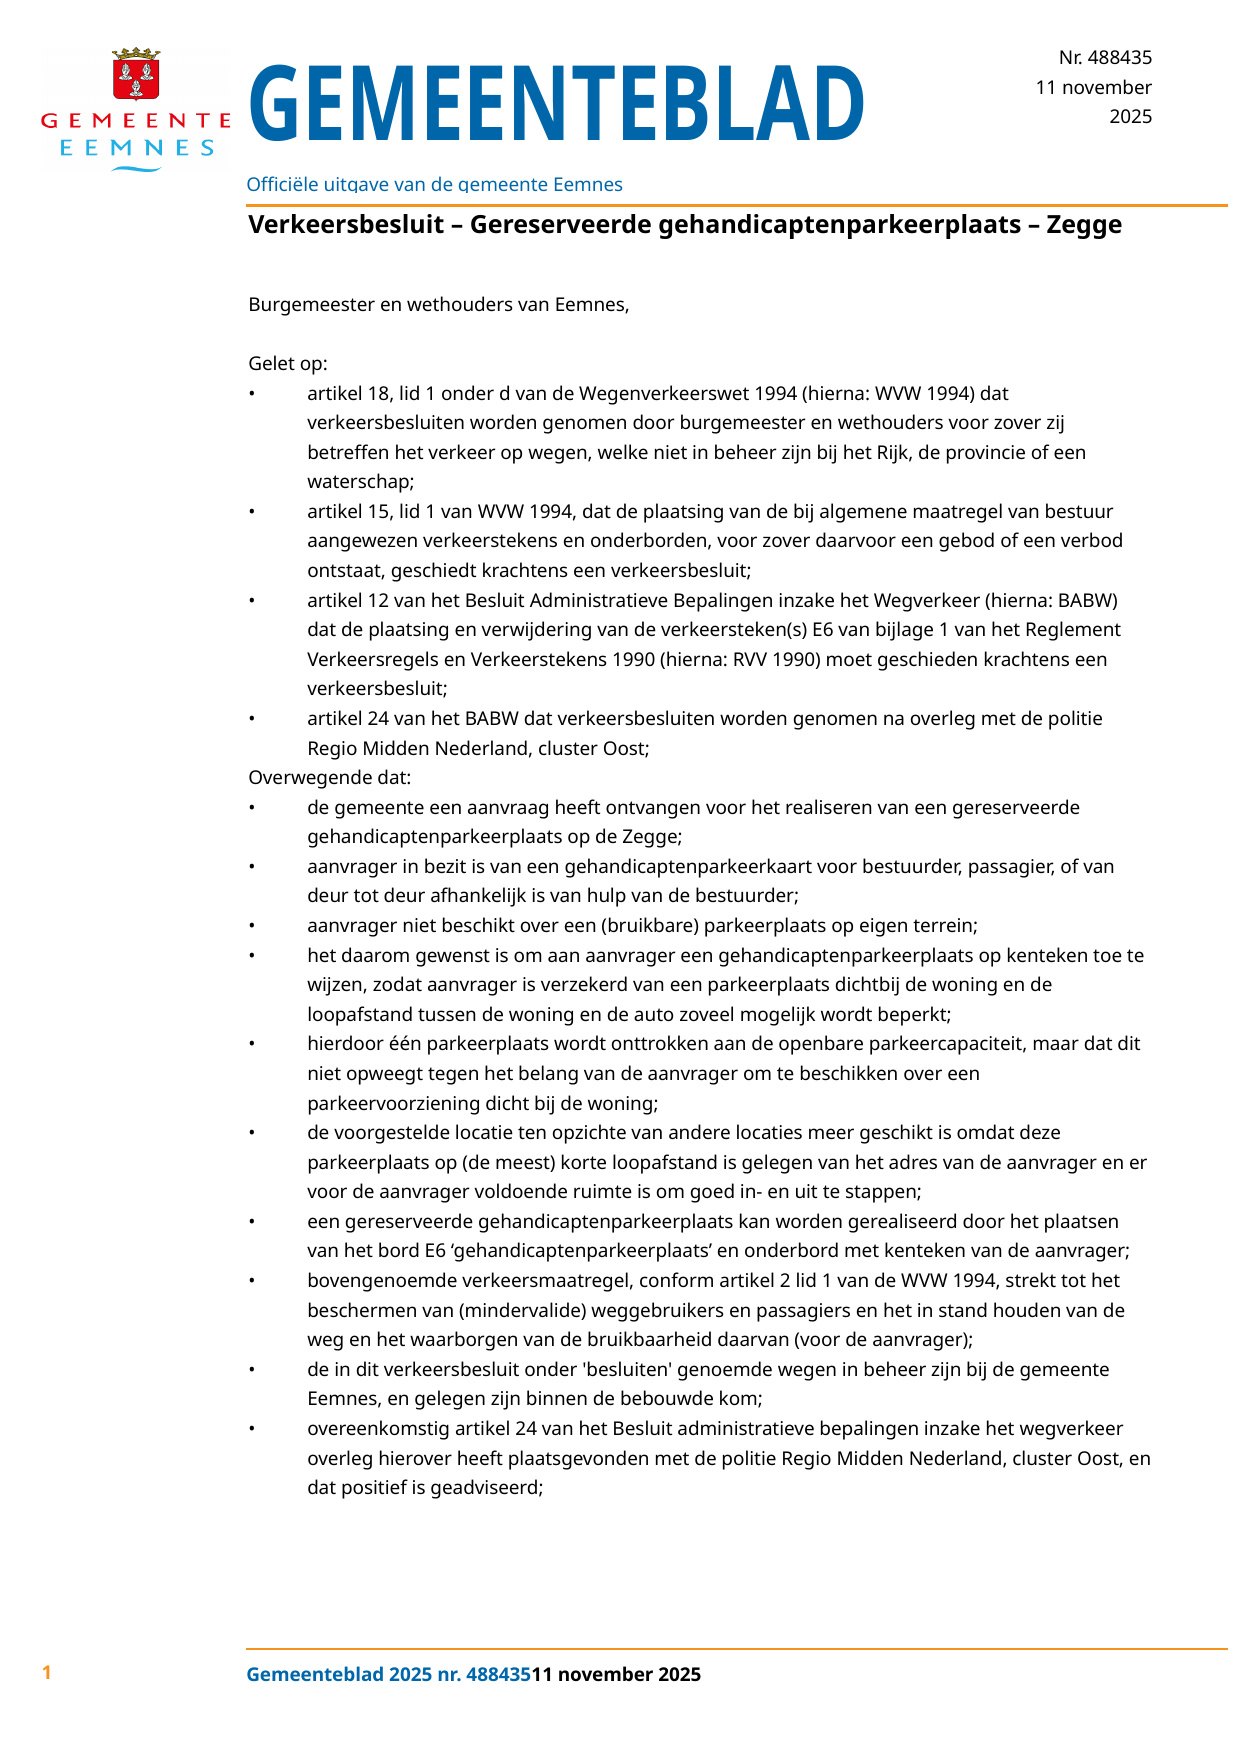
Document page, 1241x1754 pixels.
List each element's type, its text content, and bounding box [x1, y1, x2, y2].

text Verkeersbesluit – Gereserveerde gehandicaptenparkeerplaats – Zegge [248, 207, 1152, 241]
list artikel 12 van het Besluit Administratieve Bepalingen inzake het Wegverkeer (hierna: BABW) dat de plaatsing en verwijdering van de verkeersteken(s) E6 van bijlage 1 van het Reglement Verkeersregels en Verkeerstekens 1990 (hierna: RVV 1990) moet geschieden krachtens een verkeersbesluit; [248, 587, 1152, 701]
text Overwegende dat: [248, 764, 1152, 790]
list het daarom gewenst is om aan aanvrager een gehandicaptenparkeerplaats op kenteken toe te wijzen, zodat aanvrager is verzekerd van een parkeerplaats dichtbij de woning en de loopafstand tussen de woning en de auto zoveel mogelijk wordt beperkt; [248, 942, 1152, 1027]
list aanvrager in bezit is van een gehandicaptenparkeerkaart voor bestuurder, passagier, of van deur tot deur afhankelijk is van hulp van de bestuurder; [248, 853, 1152, 908]
list artikel 24 van het BABW dat verkeersbesluiten worden genomen na overleg met de politie Regio Midden Nederland, cluster Oost; [248, 705, 1152, 761]
list artikel 18, lid 1 onder d van de Wegenverkeerswet 1994 (hierna: WVW 1994) dat verkeersbesluiten worden genomen door burgemeester en wethouders voor zover zij betreffen het verkeer op wegen, welke niet in beheer zijn bij het Rijk, de provincie of een waterschap; [248, 380, 1152, 494]
list aanvrager niet beschikt over een (bruikbare) parkeerplaats op eigen terrein; [248, 912, 1152, 938]
list overeenkomstig artikel 24 van het Besluit administratieve bepalingen inzake het wegverkeer overleg hierover heeft plaatsgevonden met de politie Regio Midden Nederland, cluster Oost, en dat positief is geadviseerd; [248, 1415, 1152, 1500]
picture [41, 47, 231, 172]
text Burgemeester en wethouders van Eemnes, [248, 291, 1152, 317]
list hierdoor één parkeerplaats wordt onttrokken aan de openbare parkeercapaciteit, maar dat dit niet opweegt tegen het belang van de aanvrager om te beschikken over een parkeervoorziening dicht bij de woning; [248, 1031, 1152, 1116]
text Gelet op: [248, 350, 1152, 376]
list bovengenoemde verkeersmaatregel, conform artikel 2 lid 1 van de WVW 1994, strekt tot het beschermen van (mindervalide) weggebruikers en passagiers en het in stand houden van de weg en het waarborgen van de bruikbaarheid daarvan (voor de aanvrager); [248, 1267, 1152, 1352]
list een gereserveerde gehandicaptenparkeerplaats kan worden gerealiseerd door het plaatsen van het bord E6 ‘gehandicaptenparkeerplaats’ en onderbord met kenteken van de aanvrager; [248, 1208, 1152, 1263]
list artikel 15, lid 1 van WVW 1994, dat de plaatsing van de bij algemene maatregel van bestuur aangewezen verkeerstekens en onderborden, voor zover daarvoor een gebod of een verbod ontstaat, geschiedt krachtens een verkeersbesluit; [248, 498, 1152, 583]
list de gemeente een aanvraag heeft ontvangen voor het realiseren van een gereserveerde gehandicaptenparkeerplaats op de Zegge; [248, 794, 1152, 849]
list de in dit verkeersbesluit onder 'besluiten' genoemde wegen in beheer zijn bij de gemeente Eemnes, en gelegen zijn binnen de bebouwde kom; [248, 1356, 1152, 1411]
list de voorgestelde locatie ten opzichte van andere locaties meer geschikt is omdat deze parkeerplaats op (de meest) korte loopafstand is gelegen van het adres van de aanvrager en er voor de aanvrager voldoende ruimte is om goed in- en uit te stappen; [248, 1119, 1152, 1204]
